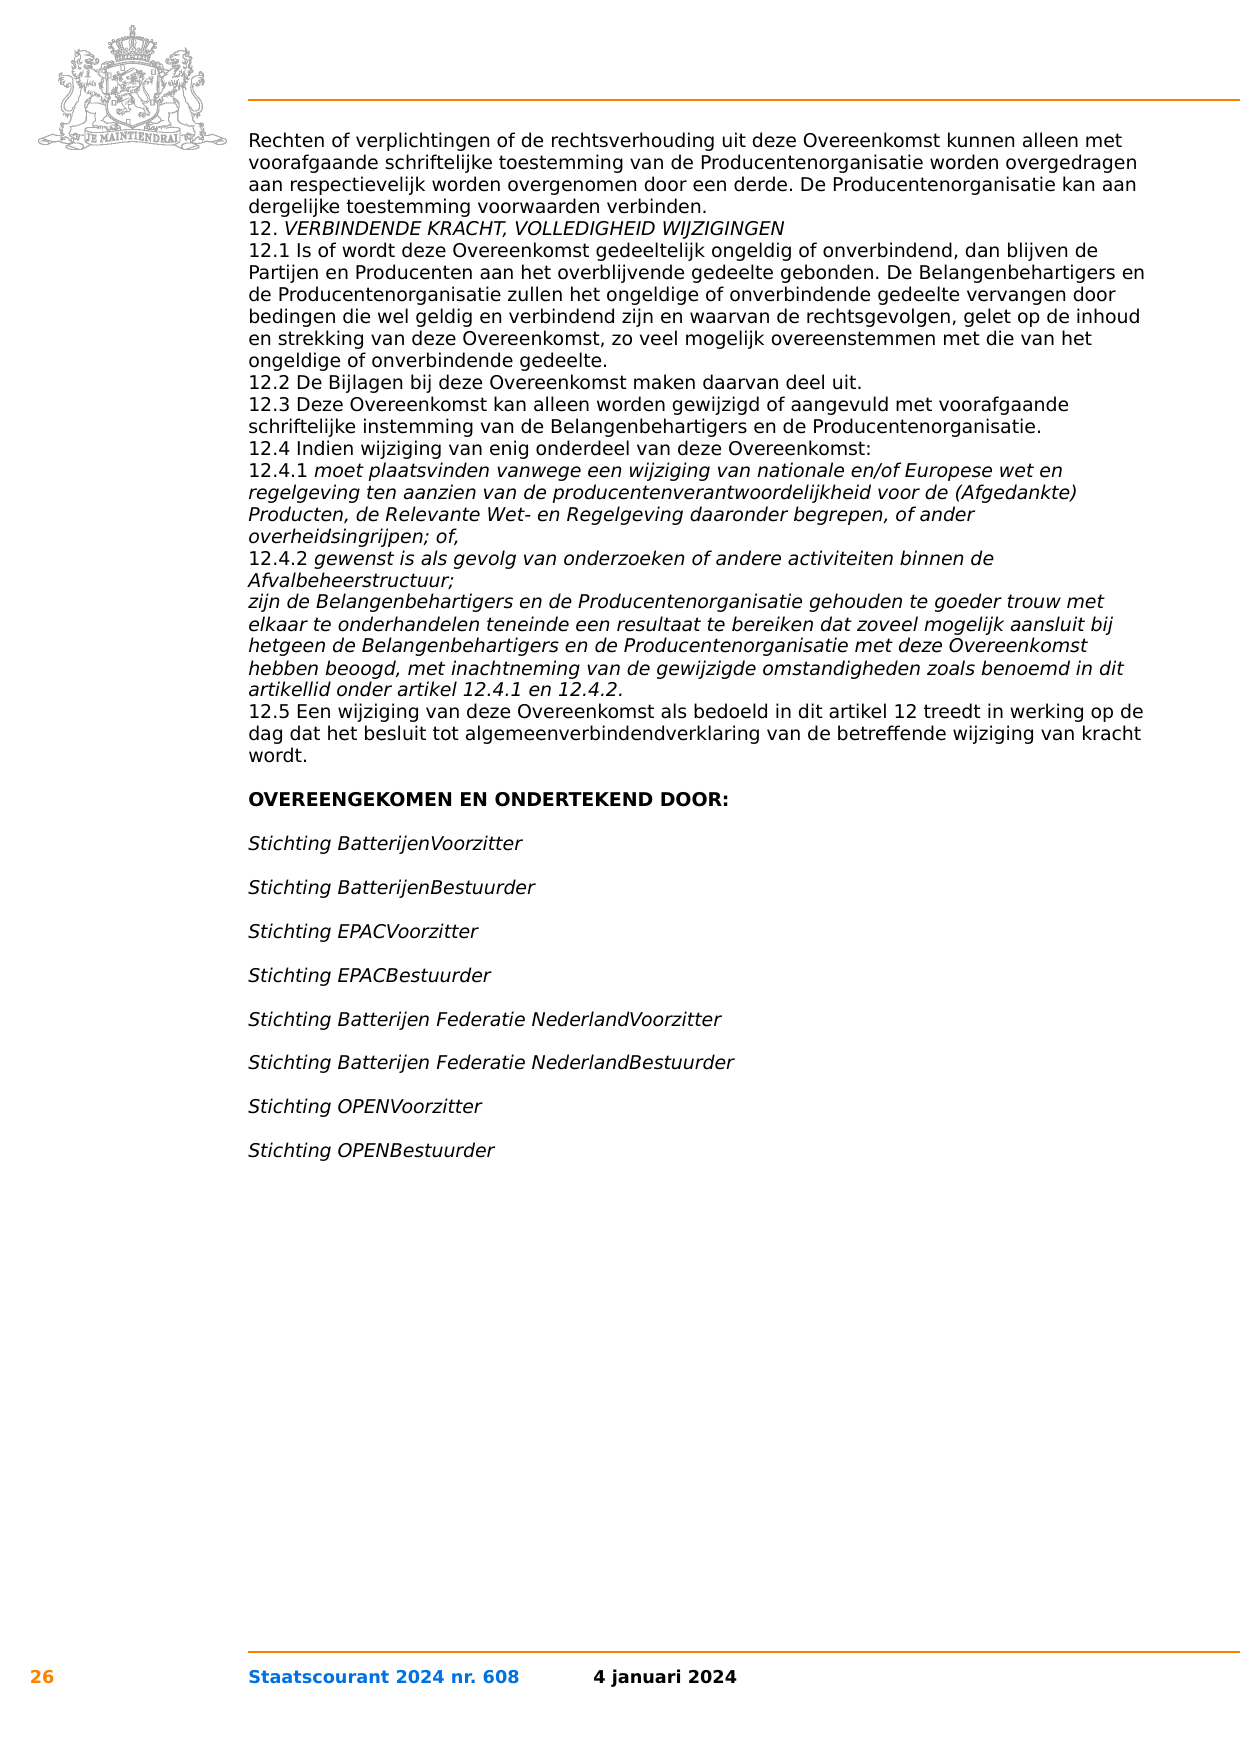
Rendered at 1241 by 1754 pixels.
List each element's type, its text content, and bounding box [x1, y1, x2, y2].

text 12.4.2 gewenst is als gevolg van onderzoeken of andere activiteiten binnen de Afvalbeheerstructuur; [248, 547, 1163, 591]
text Stichting OPENVoorzitter [248, 1096, 1163, 1118]
text Stichting EPACVoorzitter [248, 921, 1163, 943]
text 12.2 De Bijlagen bij deze Overeenkomst maken daarvan deel uit. [248, 372, 1163, 394]
text Rechten of verplichtingen of de rechtsverhouding uit deze Overeenkomst kunnen alleen met voorafgaande schriftelijke toestemming van de Producentenorganisatie worden overgedragen aan respectievelijk worden overgenomen door een derde. De Producentenorganisatie kan aan dergelijke toestemming voorwaarden verbinden. [248, 130, 1163, 218]
text 12.3 Deze Overeenkomst kan alleen worden gewijzigd of aangevuld met voorafgaande schriftelijke instemming van de Belangenbehartigers en de Producentenorganisatie. [248, 394, 1163, 438]
text 12. VERBINDENDE KRACHT, VOLLEDIGHEID WIJZIGINGEN [248, 218, 1163, 240]
text Stichting BatterijenBestuurder [248, 877, 1163, 899]
text 12.5 Een wijziging van deze Overeenkomst als bedoeld in dit artikel 12 treedt in werking op de dag dat het besluit tot algemeenverbindendverklaring van de betreffende wijziging van kracht wordt. [248, 701, 1163, 767]
text OVEREENGEKOMEN EN ONDERTEKEND DOOR: [248, 789, 1163, 811]
picture [38, 25, 227, 150]
text 12.4 Indien wijziging van enig onderdeel van deze Overeenkomst: [248, 438, 1163, 459]
text zijn de Belangenbehartigers en de Producentenorganisatie gehouden te goeder trouw met elkaar te onderhandelen teneinde een resultaat te bereiken dat zoveel mogelijk aansluit bij hetgeen de Belangenbehartigers en de Producentenorganisatie met deze Overeenkomst hebben beoogd, met inachtneming van de gewijzigde omstandigheden zoals benoemd in dit artikellid onder artikel 12.4.1 en 12.4.2. [248, 591, 1163, 701]
text 12.1 Is of wordt deze Overeenkomst gedeeltelijk ongeldig of onverbindend, dan blijven de Partijen en Producenten aan het overblijvende gedeelte gebonden. De Belangenbehartigers en de Producentenorganisatie zullen het ongeldige of onverbindende gedeelte vervangen door bedingen die wel geldig en verbindend zijn en waarvan de rechtsgevolgen, gelet op de inhoud en strekking van deze Overeenkomst, zo veel mogelijk overeenstemmen met die van het ongeldige of onverbindende gedeelte. [248, 240, 1163, 372]
text 12.4.1 moet plaatsvinden vanwege een wijziging van nationale en/of Europese wet en regelgeving ten aanzien van de producentenverantwoordelijkheid voor de (Afgedankte) Producten, de Relevante Wet- en Regelgeving daaronder begrepen, of ander overheidsingrijpen; of, [248, 459, 1163, 547]
text Stichting EPACBestuurder [248, 964, 1163, 987]
text Stichting Batterijen Federatie NederlandVoorzitter [248, 1008, 1163, 1030]
text Stichting BatterijenVoorzitter [248, 833, 1163, 855]
text Stichting Batterijen Federatie NederlandBestuurder [248, 1052, 1163, 1074]
text Stichting OPENBestuurder [248, 1140, 1163, 1162]
